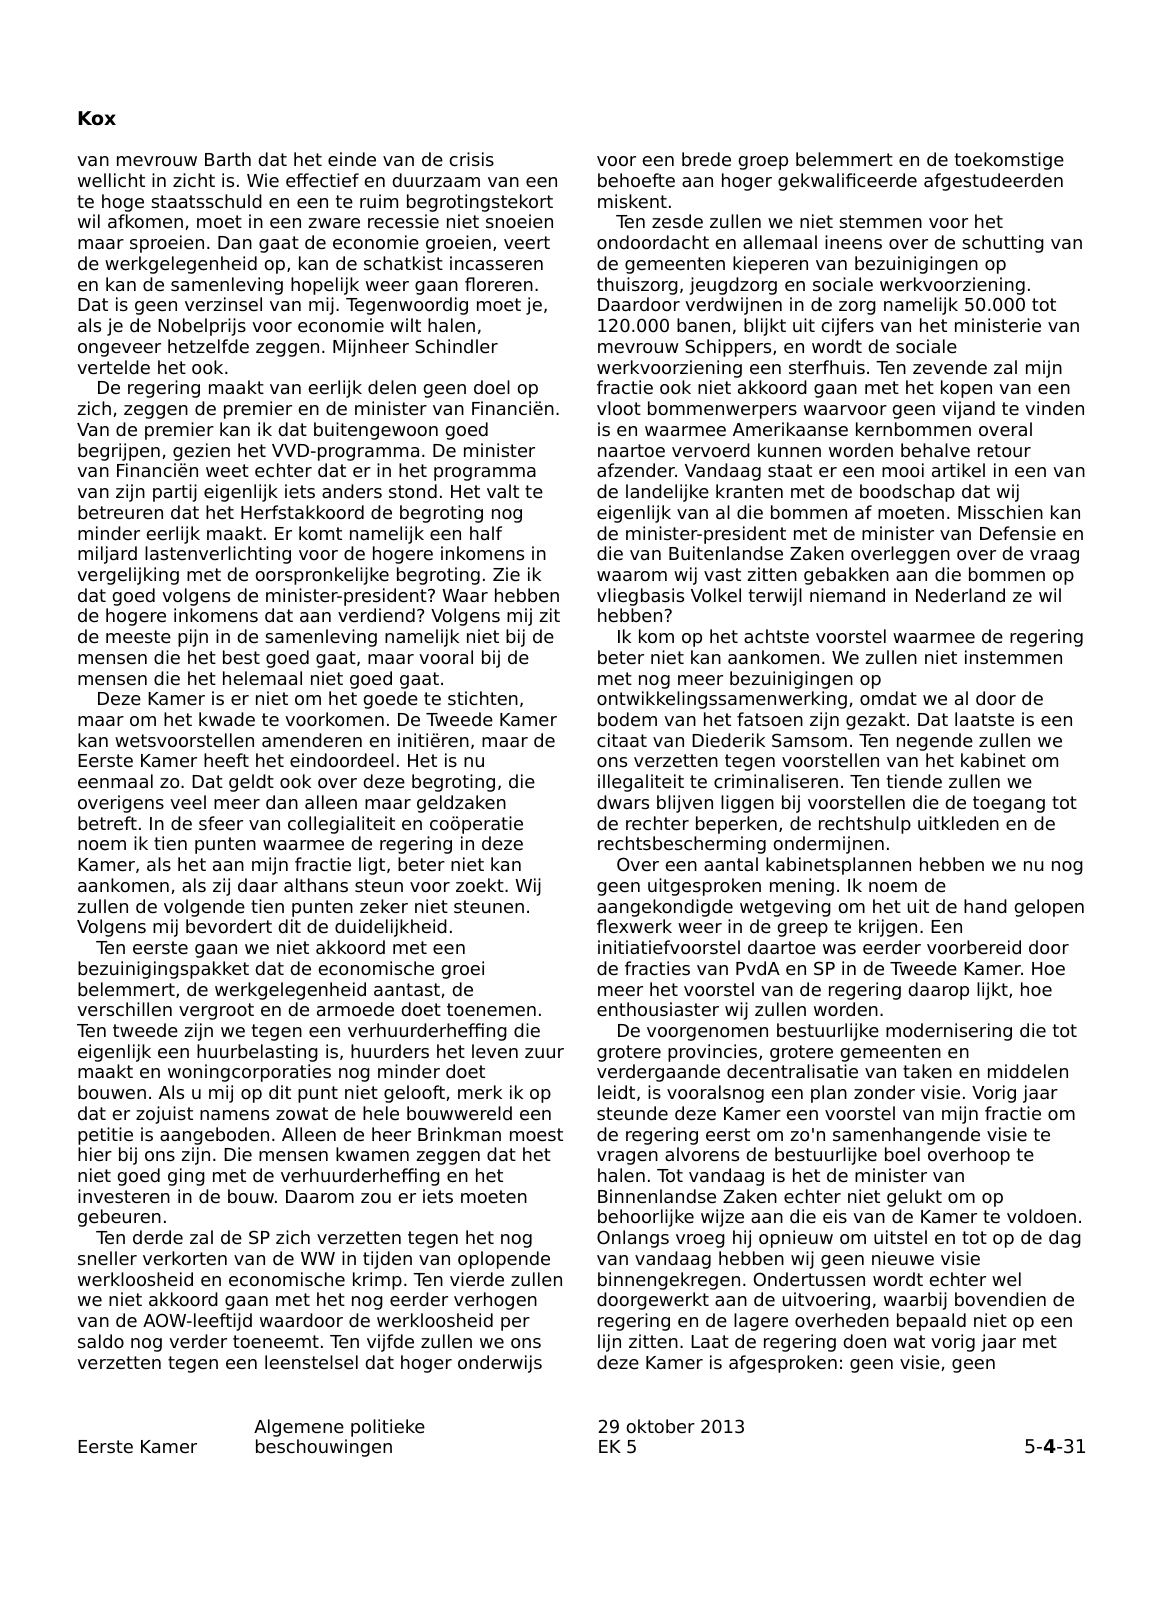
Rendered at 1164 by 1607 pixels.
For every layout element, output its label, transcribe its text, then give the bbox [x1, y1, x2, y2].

text van mevrouw Barth dat het einde van de crisis wellicht in zicht is. Wie effectief en duurzaam van een te hoge staatsschuld en een te ruim begrotingstekort wil afkomen, moet in een zware recessie niet snoeien maar sproeien. Dan gaat de economie groeien, veert de werkgelegenheid op, kan de schatkist incasseren en kan de samenleving hopelijk weer gaan floreren. Dat is geen verzinsel van mij. Tegenwoordig moet je, als je de Nobelprijs voor economie wilt halen, ongeveer hetzelfde zeggen. Mijnheer Schindler vertelde het ook. [77, 150, 567, 378]
text De regering maakt van eerlijk delen geen doel op zich, zeggen de premier en de minister van Financiën. Van de premier kan ik dat buitengewoon goed begrijpen, gezien het VVD-programma. De minister van Financiën weet echter dat er in het programma van zijn partij eigenlijk iets anders stond. Het valt te betreuren dat het Herfstakkoord de begroting nog minder eerlijk maakt. Er komt namelijk een half miljard lastenverlichting voor de hogere inkomens in vergelijking met de oorspronkelijke begroting. Zie ik dat goed volgens de minister-president? Waar hebben de hogere inkomens dat aan verdiend? Volgens mij zit de meeste pijn in de samenleving namelijk niet bij de mensen die het best goed gaat, maar vooral bij de mensen die het helemaal niet goed gaat. [77, 378, 567, 689]
text Ik kom op het achtste voorstel waarmee de regering beter niet kan aankomen. We zullen niet instemmen met nog meer bezuinigingen op ontwikkelingssamenwerking, omdat we al door de bodem van het fatsoen zijn gezakt. Dat laatste is een citaat van Diederik Samsom. Ten negende zullen we ons verzetten tegen voorstellen van het kabinet om illegaliteit te criminaliseren. Ten tiende zullen we dwars blijven liggen bij voorstellen die de toegang tot de rechter beperken, de rechtshulp uitkleden en de rechtsbescherming ondermijnen. [596, 627, 1087, 855]
text Ten eerste gaan we niet akkoord met een bezuinigingspakket dat de economische groei belemmert, de werkgelegenheid aantast, de verschillen vergroot en de armoede doet toenemen. Ten tweede zijn we tegen een verhuurderheffing die eigenlijk een huurbelasting is, huurders het leven zuur maakt en woningcorporaties nog minder doet bouwen. Als u mij op dit punt niet gelooft, merk ik op dat er zojuist namens zowat de hele bouwwereld een petitie is aangeboden. Alleen de heer Brinkman moest hier bij ons zijn. Die mensen kwamen zeggen dat het niet goed ging met de verhuurderheffing en het investeren in de bouw. Daarom zou er iets moeten gebeuren. [77, 938, 567, 1228]
text Deze Kamer is er niet om het goede te stichten, maar om het kwade te voorkomen. De Tweede Kamer kan wetsvoorstellen amenderen en initiëren, maar de Eerste Kamer heeft het eindoordeel. Het is nu eenmaal zo. Dat geldt ook over deze begroting, die overigens veel meer dan alleen maar geldzaken betreft. In de sfeer van collegialiteit en coöperatie noem ik tien punten waarmee de regering in deze Kamer, als het aan mijn fractie ligt, beter niet kan aankomen, als zij daar althans steun voor zoekt. Wij zullen de volgende tien punten zeker niet steunen. Volgens mij bevordert dit de duidelijkheid. [77, 689, 567, 938]
text De voorgenomen bestuurlijke modernisering die tot grotere provincies, grotere gemeenten en verdergaande decentralisatie van taken en middelen leidt, is vooralsnog een plan zonder visie. Vorig jaar steunde deze Kamer een voorstel van mijn fractie om de regering eerst om zo'n samenhangende visie te vragen alvorens de bestuurlijke boel overhoop te halen. Tot vandaag is het de minister van Binnenlandse Zaken echter niet gelukt om op behoorlijke wijze aan die eis van de Kamer te voldoen. Onlangs vroeg hij opnieuw om uitstel en tot op de dag van vandaag hebben wij geen nieuwe visie binnengekregen. Ondertussen wordt echter wel doorgewerkt aan de uitvoering, waarbij bovendien de regering en de lagere overheden bepaald niet op een lijn zitten. Laat de regering doen wat vorig jaar met deze Kamer is afgesproken: geen visie, geen [596, 1021, 1087, 1373]
text Ten derde zal de SP zich verzetten tegen het nog sneller verkorten van de WW in tijden van oplopende werkloosheid en economische krimp. Ten vierde zullen we niet akkoord gaan met het nog eerder verhogen van de AOW-leeftijd waardoor de werkloosheid per saldo nog verder toeneemt. Ten vijfde zullen we ons verzetten tegen een leenstelsel dat hoger onderwijs [77, 1228, 567, 1373]
text Ten zesde zullen we niet stemmen voor het ondoordacht en allemaal ineens over de schutting van de gemeenten kieperen van bezuinigingen op thuiszorg, jeugdzorg en sociale werkvoorziening. Daardoor verdwijnen in de zorg namelijk 50.000 tot 120.000 banen, blijkt uit cijfers van het ministerie van mevrouw Schippers, en wordt de sociale werkvoorziening een sterfhuis. Ten zevende zal mijn fractie ook niet akkoord gaan met het kopen van een vloot bommenwerpers waarvoor geen vijand te vinden is en waarmee Amerikaanse kernbommen overal naartoe vervoerd kunnen worden behalve retour afzender. Vandaag staat er een mooi artikel in een van de landelijke kranten met de boodschap dat wij eigenlijk van al die bommen af moeten. Misschien kan de minister-president met de minister van Defensie en die van Buitenlandse Zaken overleggen over de vraag waarom wij vast zitten gebakken aan die bommen op vliegbasis Volkel terwijl niemand in Nederland ze wil hebben? [596, 212, 1087, 627]
text Over een aantal kabinetsplannen hebben we nu nog geen uitgesproken mening. Ik noem de aangekondigde wetgeving om het uit de hand gelopen flexwerk weer in de greep te krijgen. Een initiatiefvoorstel daartoe was eerder voorbereid door de fracties van PvdA en SP in de Tweede Kamer. Hoe meer het voorstel van de regering daarop lijkt, hoe enthousiaster wij zullen worden. [596, 855, 1087, 1021]
text voor een brede groep belemmert en de toekomstige behoefte aan hoger gekwalificeerde afgestudeerden miskent. [596, 150, 1087, 212]
